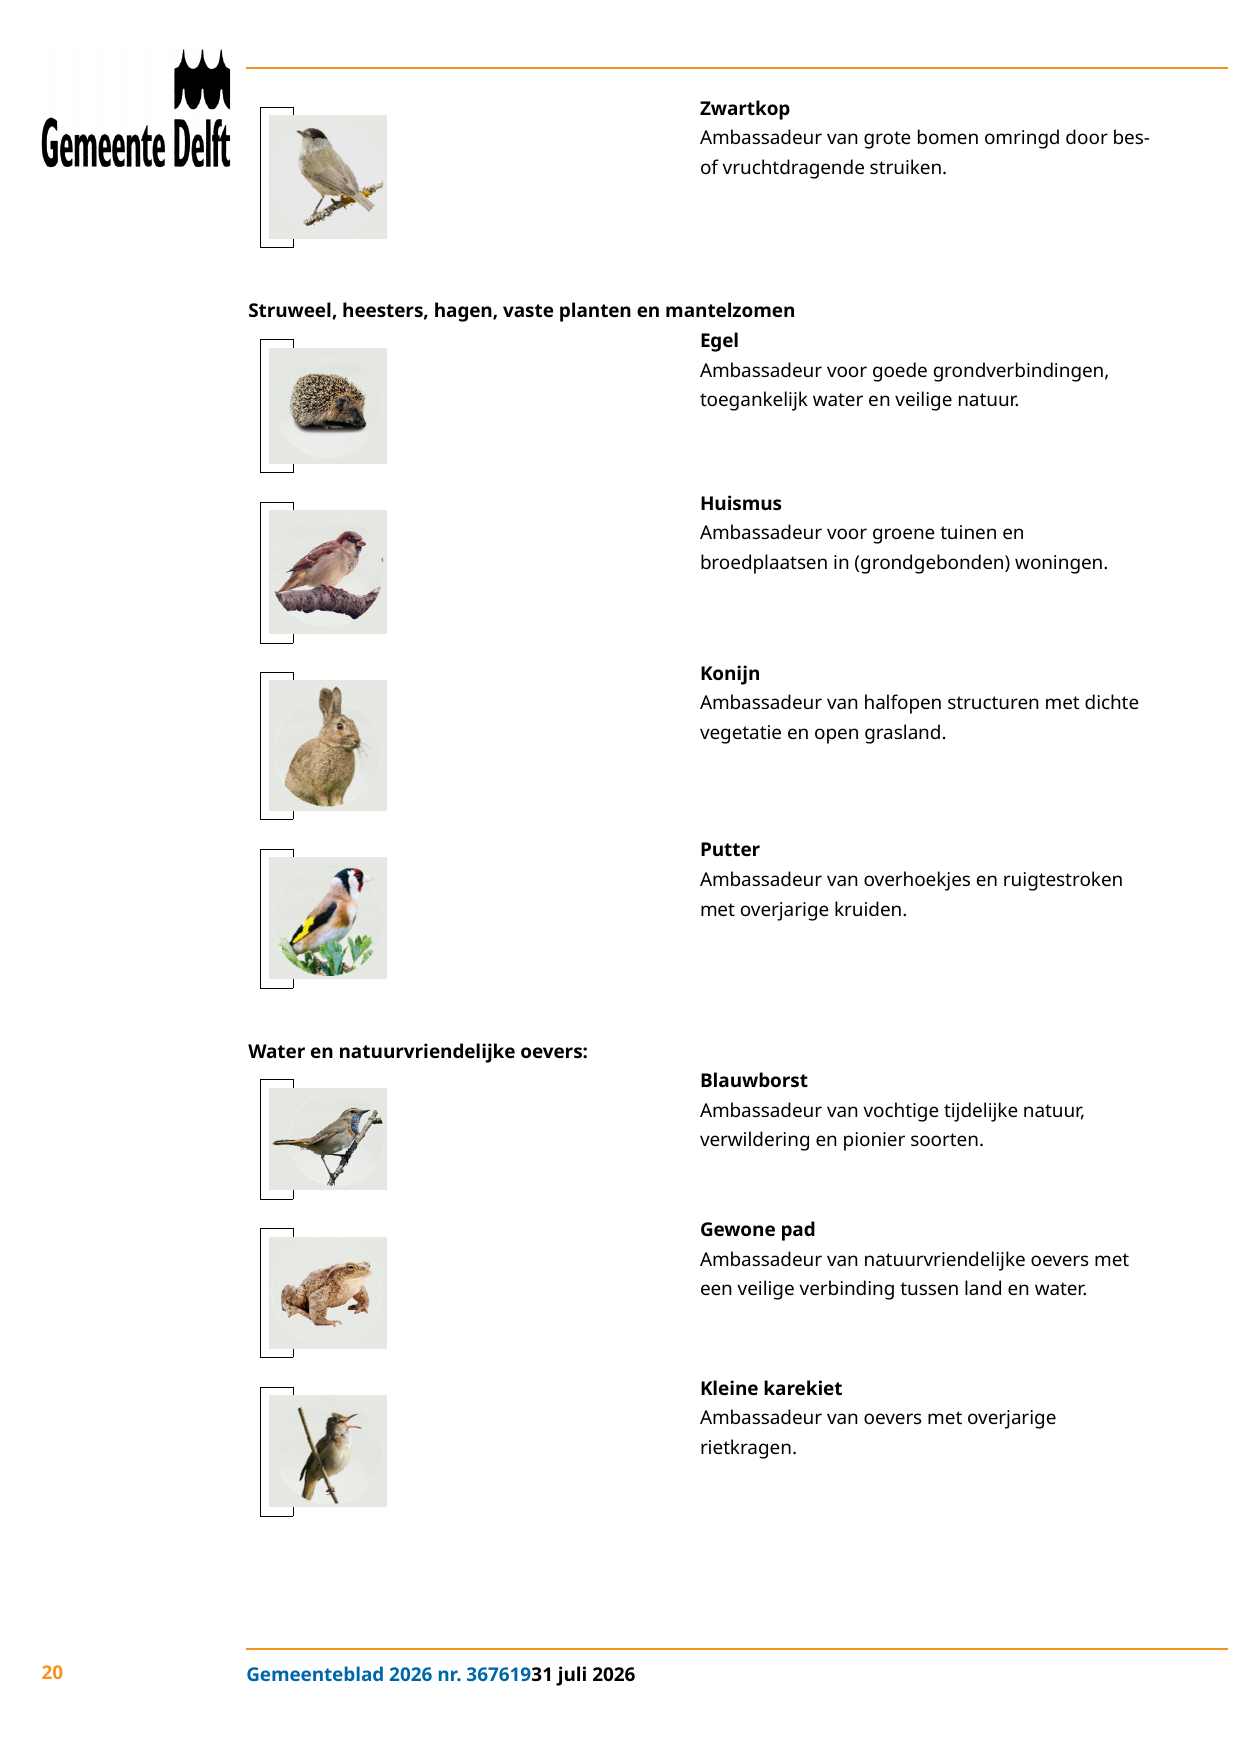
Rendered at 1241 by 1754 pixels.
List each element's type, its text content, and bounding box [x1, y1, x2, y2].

table_cell [248, 634, 700, 660]
table_cell Huismus Ambassadeur voor groene tuinen en broedplaatsen in (grondgebonden) woningen. [700, 490, 1152, 660]
text Struweel, heesters, hagen, vaste planten en mantelzomen [248, 298, 1152, 323]
table_cell [248, 95, 700, 238]
table_cell [261, 239, 293, 247]
table_header [261, 464, 293, 472]
table_cell Gewone pad Ambassadeur van natuurvriendelijke oevers met een veilige verbinding tussen land en water. [700, 1216, 1152, 1375]
table_header [261, 340, 293, 463]
table_cell [248, 1375, 700, 1533]
table_header [248, 328, 700, 463]
text Water en natuurvriendelijke oevers: [248, 1038, 1152, 1063]
table_header [248, 1068, 700, 1216]
table_cell [248, 1216, 700, 1375]
table_cell [261, 850, 293, 857]
picture [268, 348, 387, 464]
picture [268, 1237, 387, 1349]
table_cell [261, 858, 268, 978]
table_cell [261, 503, 293, 633]
table_cell Putter Ambassadeur van overhoekjes en ruigtestroken met overjarige kruiden. [700, 837, 1152, 1005]
picture [268, 680, 387, 811]
table_cell [261, 108, 293, 238]
table_cell [248, 979, 700, 1005]
table_cell [261, 634, 293, 643]
table_cell [248, 239, 700, 265]
picture [268, 1088, 387, 1190]
table_cell Kleine karekiet Ambassadeur van oevers met overjarige rietkragen. [700, 1375, 1152, 1533]
picture [268, 510, 387, 634]
table_cell [248, 660, 700, 837]
table_cell Zwartkop Ambassadeur van grote bomen omringd door bes- of vruchtdragende struiken. [700, 95, 1152, 265]
table_header Blauwborst Ambassadeur van vochtige tijdelijke natuur, verwildering en pionier soorten. [700, 1068, 1152, 1216]
table_header Egel Ambassadeur voor goede grondverbindingen, toegankelijk water en veilige natuur. [700, 328, 1152, 490]
table_cell [261, 979, 293, 988]
table_cell [248, 490, 700, 633]
picture [41, 47, 231, 172]
picture [268, 1395, 387, 1507]
picture [268, 115, 387, 239]
table_cell [248, 858, 260, 978]
table_cell [248, 837, 700, 857]
table_header [248, 464, 700, 490]
table_cell Konijn Ambassadeur van halfopen structuren met dichte vegetatie en open grasland. [700, 660, 1152, 837]
picture [268, 857, 387, 979]
table_cell [387, 858, 700, 978]
